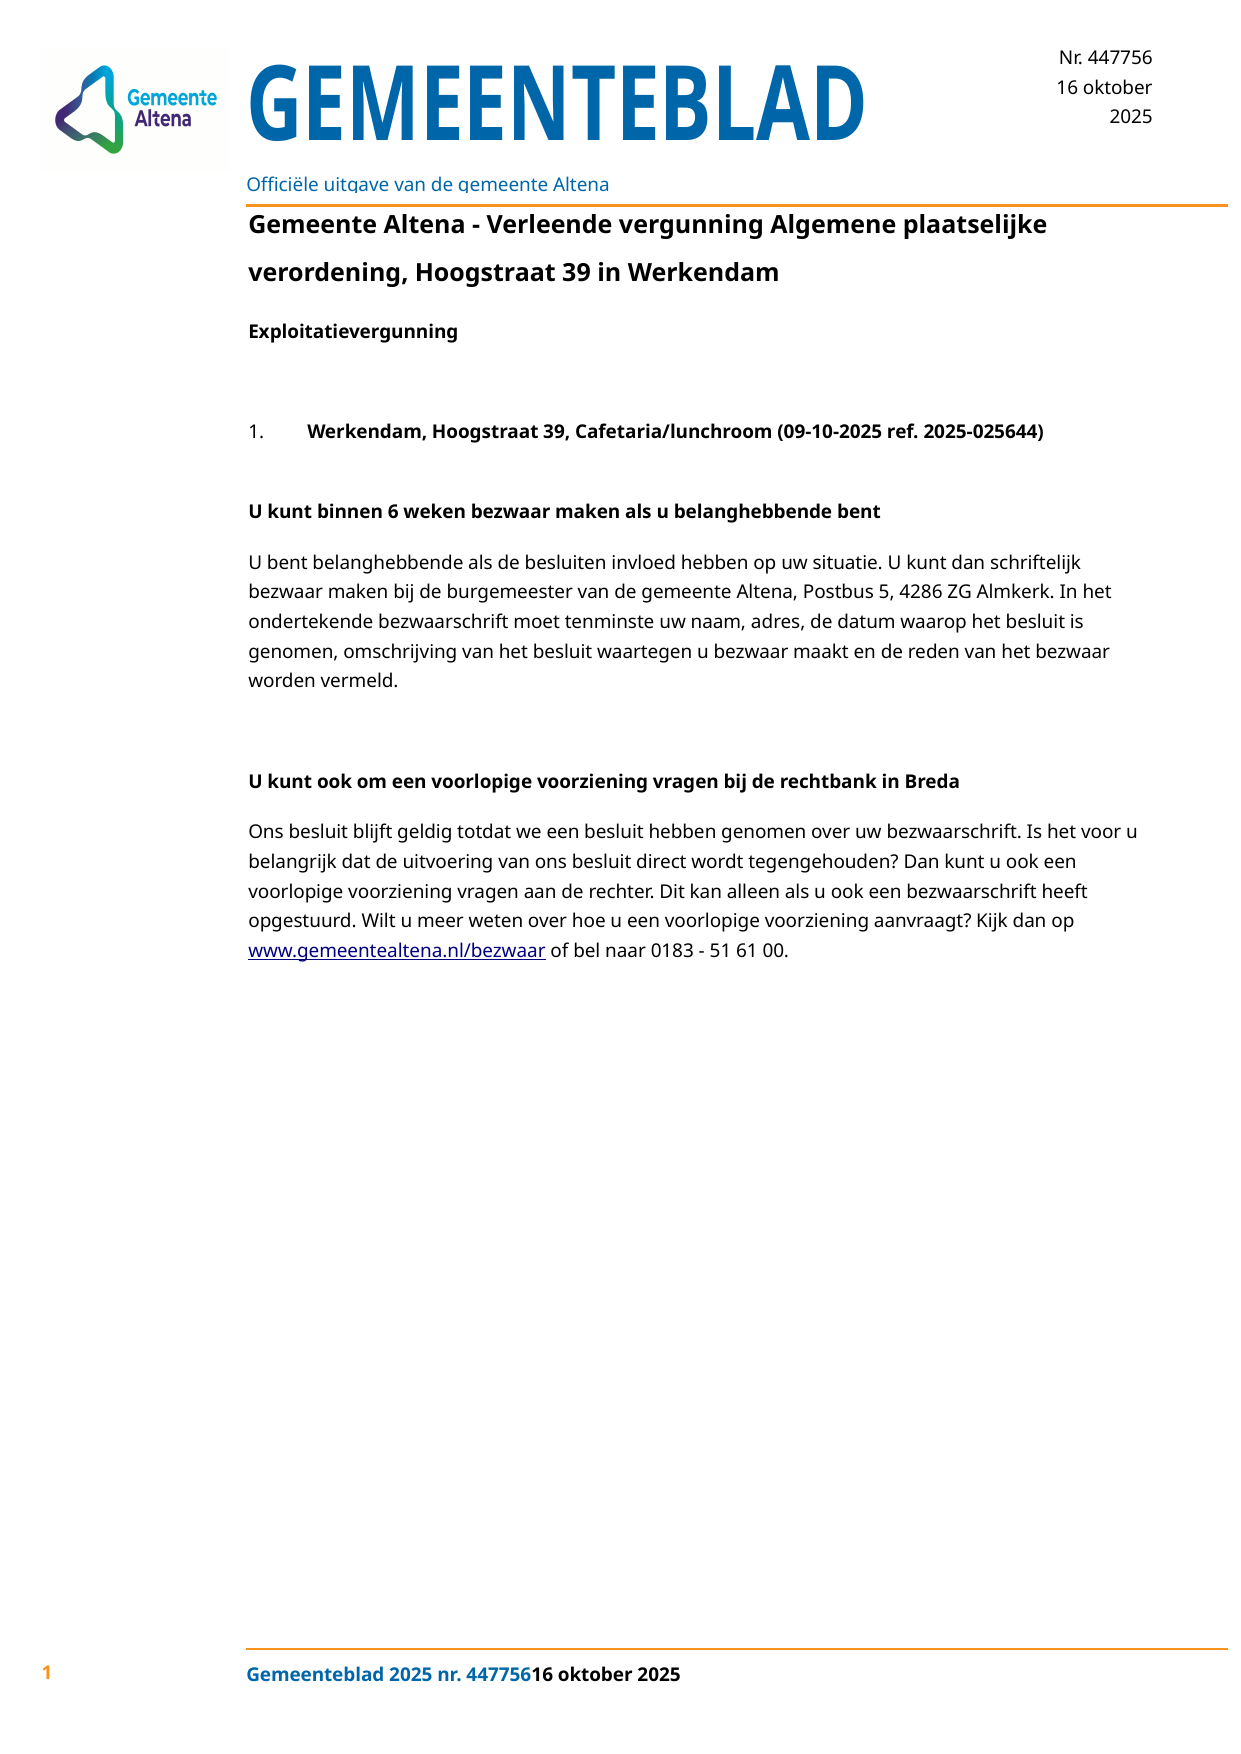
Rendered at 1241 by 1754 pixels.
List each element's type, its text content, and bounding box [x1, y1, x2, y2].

text Exploitatievergunning [248, 318, 1152, 344]
text U bent belanghebbende als de besluiten invloed hebben op uw situatie. U kunt dan schriftelijk bezwaar maken bij de burgemeester van de gemeente Altena, Postbus 5, 4286 ZG Almkerk. In het ondertekende bezwaarschrift moet tenminste uw naam, adres, de datum waarop het besluit is genomen, omschrijving van het besluit waartegen u bezwaar maakt en de reden van het bezwaar worden vermeld. [248, 549, 1152, 693]
text Gemeente Altena - Verleende vergunning Algemene plaatselijke verordening, Hoogstraat 39 in Werkendam [248, 207, 1152, 288]
text U kunt ook om een voorlopige voorziening vragen bij de rechtbank in Breda [248, 768, 1152, 794]
picture [41, 47, 231, 172]
list Werkendam, Hoogstraat 39, Cafetaria/lunchroom (09-10-2025 ref. 2025-025644) [248, 419, 1152, 444]
text U kunt binnen 6 weken bezwaar maken als u belanghebbende bent [248, 499, 1152, 524]
text Ons besluit blijft geldig totdat we een besluit hebben genomen over uw bezwaarschrift. Is het voor u belangrijk dat de uitvoering van ons besluit direct wordt tegengehouden? Dan kunt u ook een voorlopige voorziening vragen aan de rechter. Dit kan alleen als u ook een bezwaarschrift heeft opgestuurd. Wilt u meer weten over hoe u een voorlopige voorziening aanvraagt? Kijk dan op www.gemeentealtena.nl/bezwaar of bel naar 0183 - 51 61 00. [248, 819, 1152, 963]
